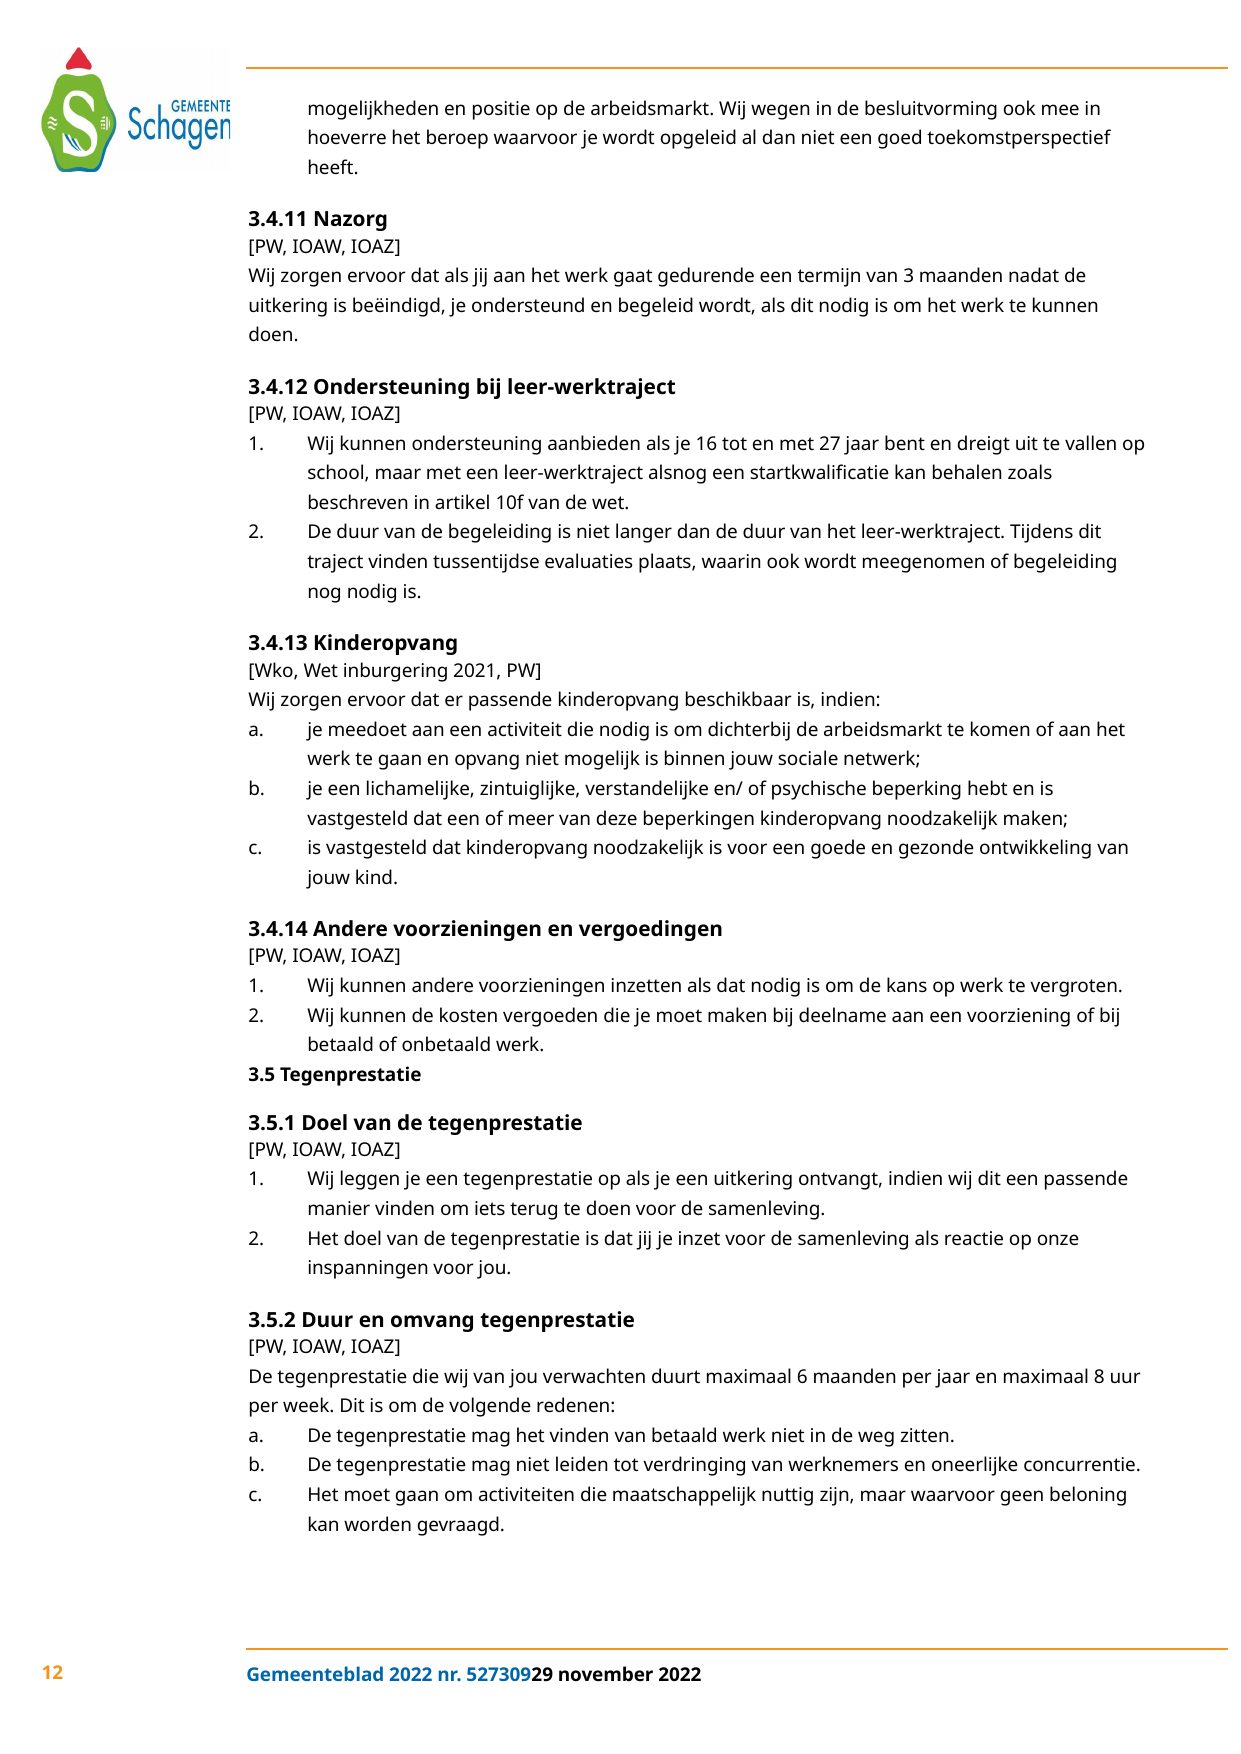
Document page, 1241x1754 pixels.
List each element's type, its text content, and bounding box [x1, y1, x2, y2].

list Het moet gaan om activiteiten die maatschappelijk nuttig zijn, maar waarvoor geen beloning kan worden gevraagd. [248, 1481, 1152, 1536]
text 3.4.11 Nazorg [248, 204, 1152, 233]
text 3.4.13 Kinderopvang [248, 628, 1152, 657]
text 3.5.2 Duur en omvang tegenprestatie [248, 1305, 1152, 1333]
text Wij zorgen ervoor dat er passende kinderopvang beschikbaar is, indien: [248, 686, 1152, 712]
list Het doel van de tegenprestatie is dat jij je inzet voor de samenleving als reactie op onze inspanningen voor jou. [248, 1225, 1152, 1280]
list Wij kunnen ondersteuning aanbieden als je 16 tot en met 27 jaar bent en dreigt uit te vallen op school, maar met een leer-werktraject alsnog een startkwalificatie kan behalen zoals beschreven in artikel 10f van de wet. [248, 430, 1152, 515]
text [PW, IOAW, IOAZ] [248, 233, 1152, 258]
list De tegenprestatie mag niet leiden tot verdringing van werknemers en oneerlijke concurrentie. [248, 1452, 1152, 1477]
text [Wko, Wet inburgering 2021, PW] [248, 657, 1152, 682]
picture [41, 47, 231, 172]
list je een lichamelijke, zintuiglijke, verstandelijke en/ of psychische beperking hebt en is vastgesteld dat een of meer van deze beperkingen kinderopvang noodzakelijk maken; [248, 775, 1152, 830]
text 3.4.12 Ondersteuning bij leer-werktraject [248, 372, 1152, 400]
list Wij kunnen de kosten vergoeden die je moet maken bij deelname aan een voorziening of bij betaald of onbetaald werk. [248, 1002, 1152, 1057]
text 3.5.1 Doel van de tegenprestatie [248, 1108, 1152, 1136]
list is vastgesteld dat kinderopvang noodzakelijk is voor een goede en gezonde ontwikkeling van jouw kind. [248, 834, 1152, 889]
text [PW, IOAW, IOAZ] [248, 400, 1152, 426]
list mogelijkheden en positie op de arbeidsmarkt. Wij wegen in de besluitvorming ook mee in hoeverre het beroep waarvoor je wordt opgeleid al dan niet een goed toekomstperspectief heeft. [248, 95, 1152, 180]
text 3.5 Tegenprestatie [248, 1061, 1152, 1087]
text 3.4.14 Andere voorzieningen en vergoedingen [248, 914, 1152, 943]
list De tegenprestatie mag het vinden van betaald werk niet in de weg zitten. [248, 1422, 1152, 1448]
text De tegenprestatie die wij van jou verwachten duurt maximaal 6 maanden per jaar en maximaal 8 uur per week. Dit is om de volgende redenen: [248, 1363, 1152, 1418]
text Wij zorgen ervoor dat als jij aan het werk gaat gedurende een termijn van 3 maanden nadat de uitkering is beëindigd, je ondersteund en begeleid wordt, als dit nodig is om het werk te kunnen doen. [248, 262, 1152, 347]
list Wij kunnen andere voorzieningen inzetten als dat nodig is om de kans op werk te vergroten. [248, 972, 1152, 998]
list Wij leggen je een tegenprestatie op als je een uitkering ontvangt, indien wij dit een passende manier vinden om iets terug te doen voor de samenleving. [248, 1166, 1152, 1221]
text [PW, IOAW, IOAZ] [248, 943, 1152, 968]
text [PW, IOAW, IOAZ] [248, 1136, 1152, 1162]
text [PW, IOAW, IOAZ] [248, 1333, 1152, 1359]
list De duur van de begeleiding is niet langer dan de duur van het leer-werktraject. Tijdens dit traject vinden tussentijdse evaluaties plaats, waarin ook wordt meegenomen of begeleiding nog nodig is. [248, 519, 1152, 604]
list je meedoet aan een activiteit die nodig is om dichterbij de arbeidsmarkt te komen of aan het werk te gaan en opvang niet mogelijk is binnen jouw sociale netwerk; [248, 716, 1152, 771]
